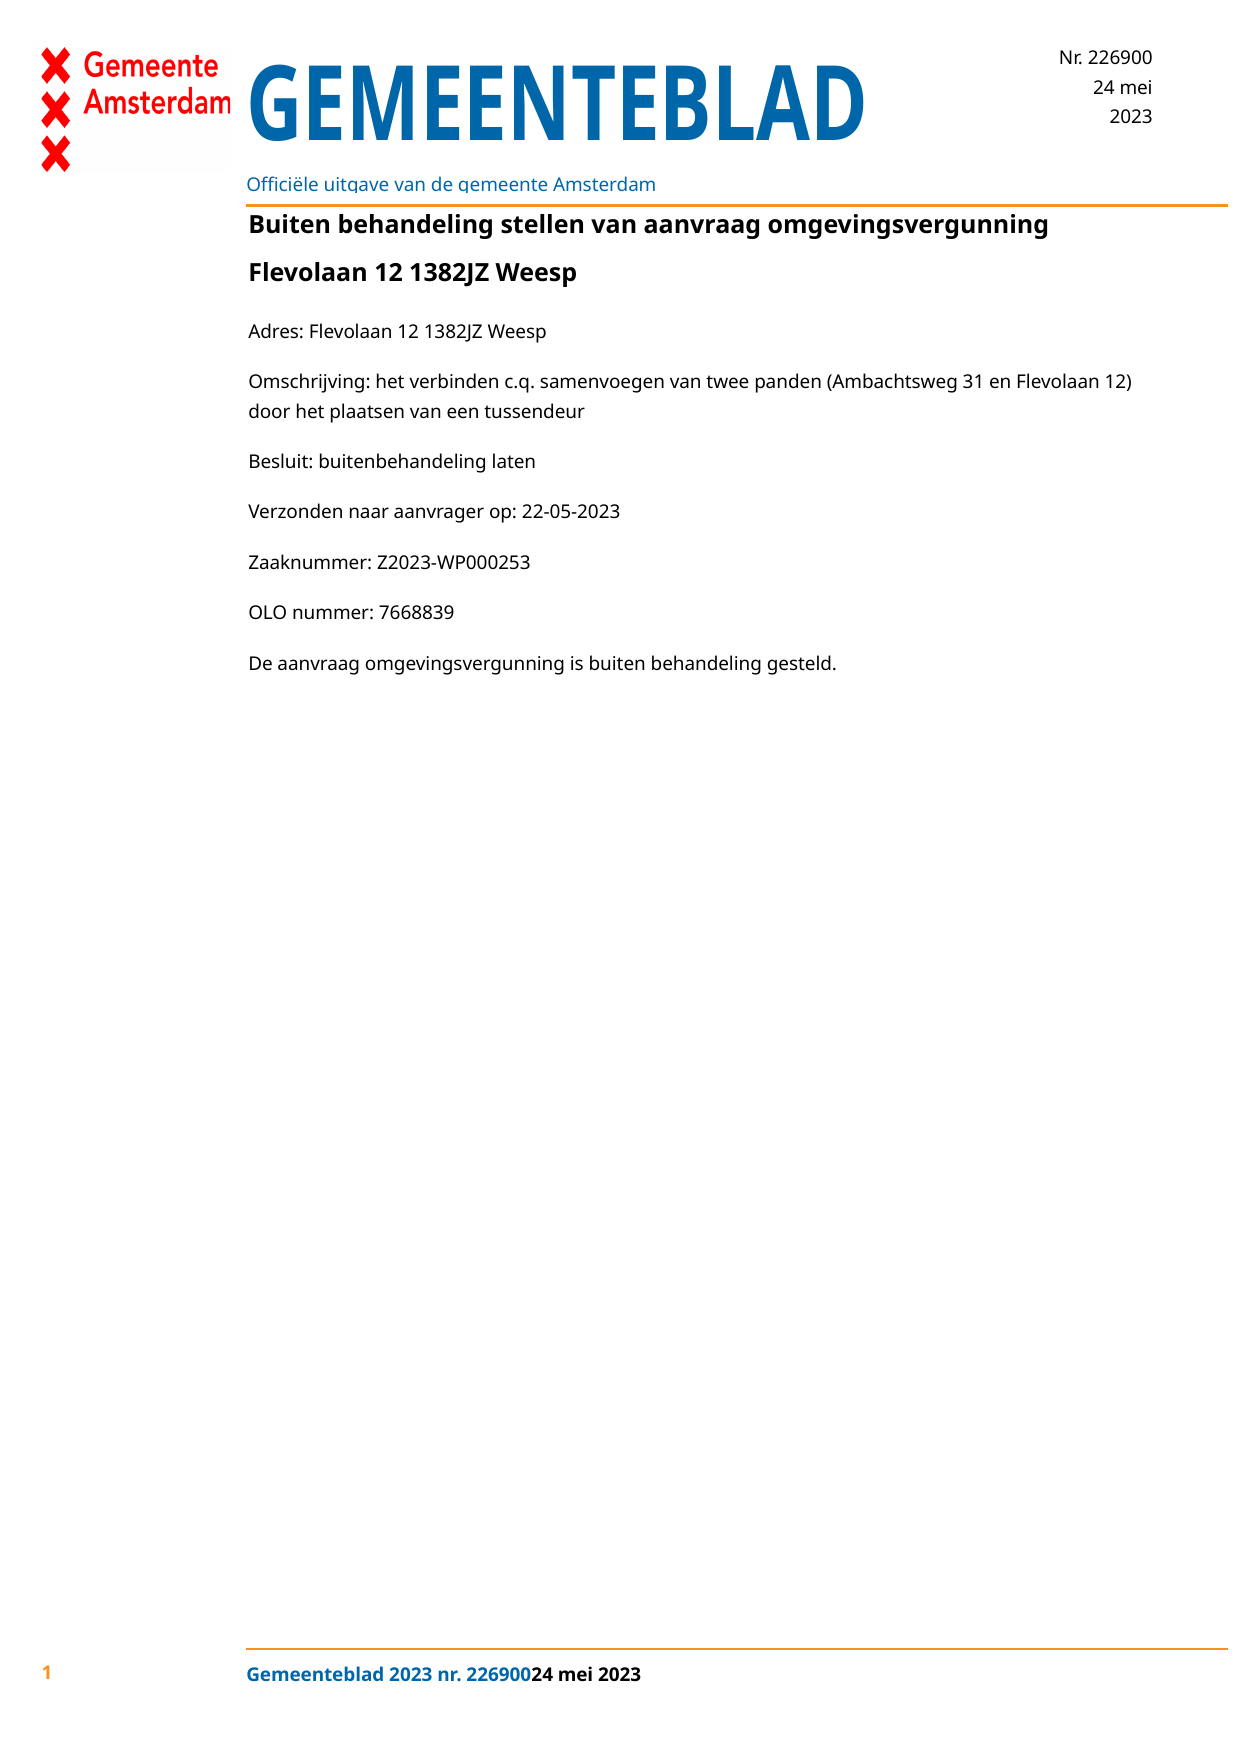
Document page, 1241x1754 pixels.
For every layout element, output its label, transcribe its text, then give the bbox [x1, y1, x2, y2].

text Buiten behandeling stellen van aanvraag omgevingsvergunning Flevolaan 12 1382JZ Weesp [248, 207, 1152, 288]
text De aanvraag omgevingsvergunning is buiten behandeling gesteld. [248, 650, 1152, 676]
text Besluit: buitenbehandeling laten [248, 448, 1152, 474]
text Adres: Flevolaan 12 1382JZ Weesp [248, 318, 1152, 344]
text Zaaknummer: Z2023-WP000253 [248, 549, 1152, 575]
text OLO nummer: 7668839 [248, 599, 1152, 625]
text Omschrijving: het verbinden c.q. samenvoegen van twee panden (Ambachtsweg 31 en Flevolaan 12) door het plaatsen van een tussendeur [248, 368, 1152, 424]
text Verzonden naar aanvrager op: 22-05-2023 [248, 499, 1152, 524]
picture [41, 47, 231, 172]
